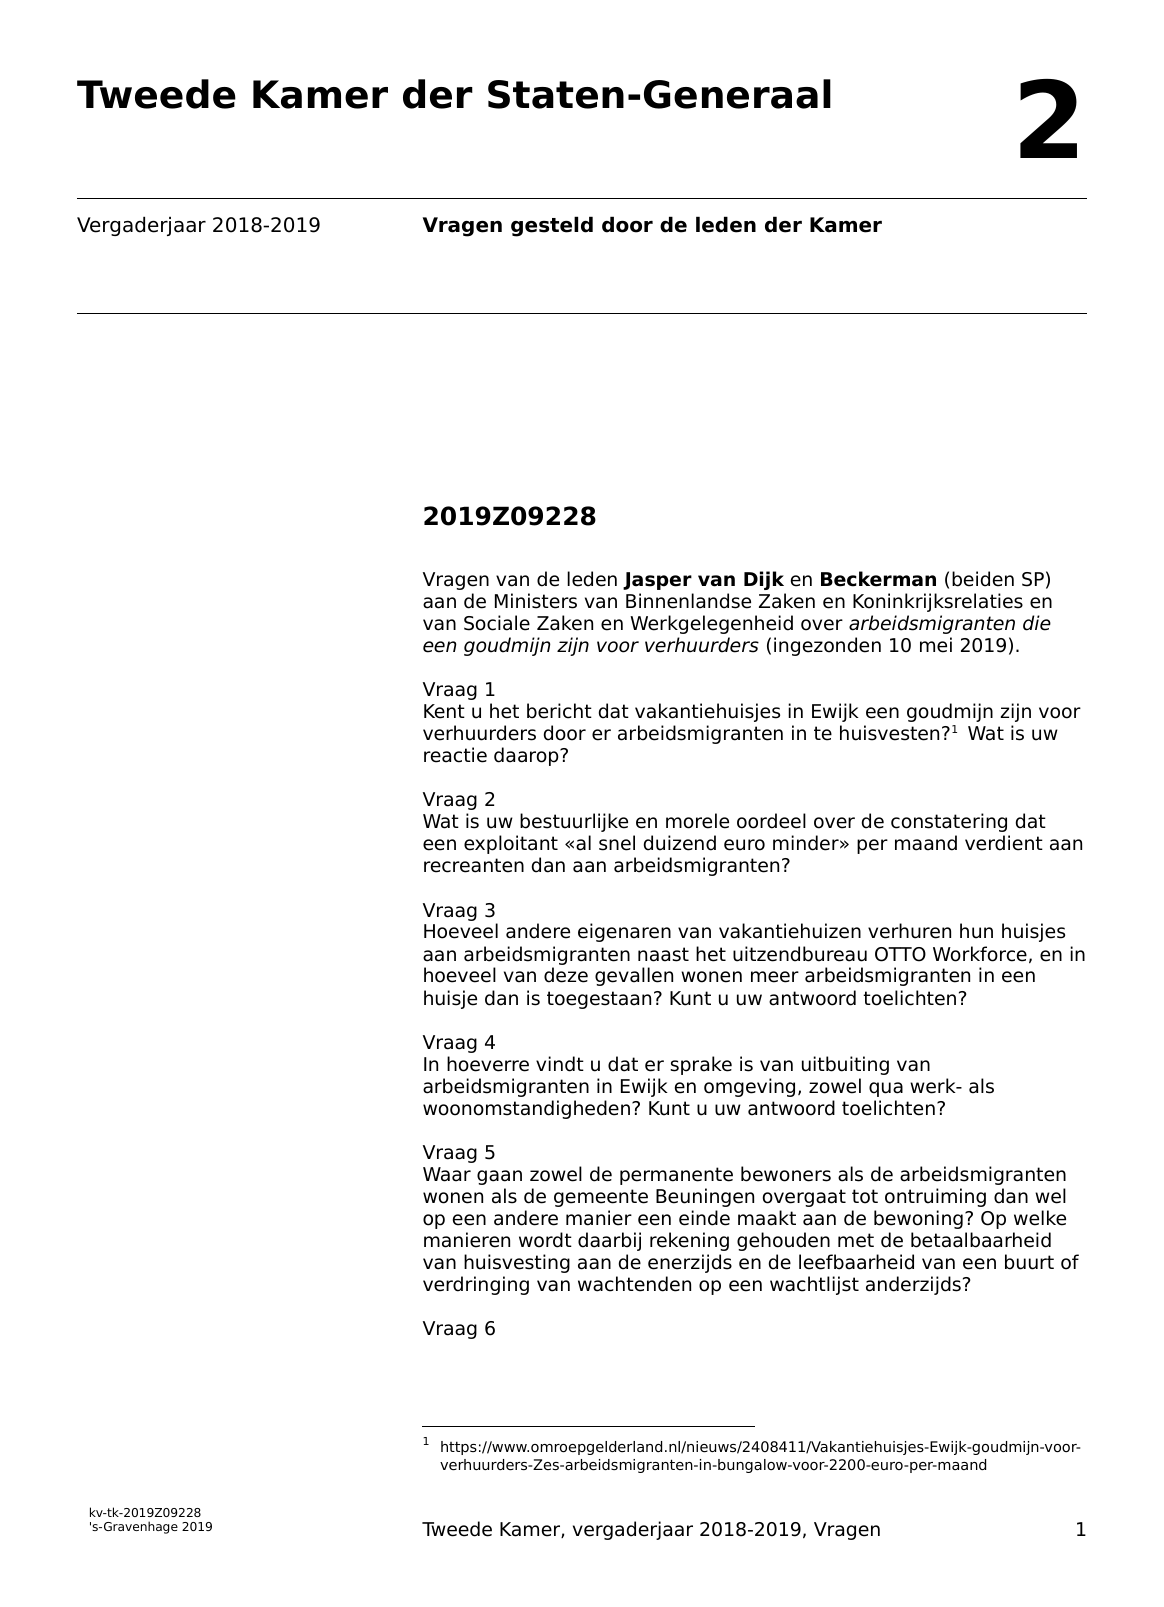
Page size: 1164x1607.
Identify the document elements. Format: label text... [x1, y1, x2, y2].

text Wat is uw bestuurlijke en morele oordeel over de constatering dat een exploitant «al snel duizend euro minder» per maand verdient aan recreanten dan aan arbeidsmigranten? [422, 811, 1087, 877]
table_cell Vragen gesteld door de leden der Kamer [422, 199, 1087, 313]
text Hoeveel andere eigenaren van vakantiehuizen verhuren hun huisjes aan arbeidsmigranten naast het uitzendbureau OTTO Workforce, en in hoeveel van deze gevallen wonen meer arbeidsmigranten in een huisje dan is toegestaan? Kunt u uw antwoord toelichten? [422, 921, 1087, 1009]
text 's-Gravenhage 2019 [88, 1520, 323, 1534]
table_cell Vergaderjaar 2018-2019 [77, 199, 422, 313]
text 2019Z09228 [422, 502, 1087, 531]
table_header 2 [886, 59, 1087, 198]
text https://www.omroepgelderland.nl/nieuws/2408411/Vakantiehuisjes-Ewijk-goudmijn-voor-verhuurders-Zes-arbeidsmigranten-in-bungalow-voor-2200-euro-per-maand [422, 1435, 1087, 1474]
text Vragen van de leden Jasper van Dijk en Beckerman (beiden SP) aan de Ministers van Binnenlandse Zaken en Koninkrijksrelaties en van Sociale Zaken en Werkgelegenheid over arbeidsmigranten die een goudmijn zijn voor verhuurders (ingezonden 10 mei 2019). [422, 569, 1087, 657]
text Vraag 1 [422, 679, 1087, 701]
text Vraag 4 [422, 1032, 1087, 1053]
text Vraag 5 [422, 1142, 1087, 1164]
text Vraag 2 [422, 789, 1087, 811]
text In hoeverre vindt u dat er sprake is van uitbuiting van arbeidsmigranten in Ewijk en omgeving, zowel qua werk- als woonomstandigheden? Kunt u uw antwoord toelichten? [422, 1053, 1087, 1119]
text Waar gaan zowel de permanente bewoners als de arbeidsmigranten wonen als de gemeente Beuningen overgaat tot ontruiming dan wel op een andere manier een einde maakt aan de bewoning? Op welke manieren wordt daarbij rekening gehouden met de betaalbaarheid van huisvesting aan de enerzijds en de leefbaarheid van een buurt of verdringing van wachtenden op een wachtlijst anderzijds? [422, 1164, 1087, 1296]
text Vraag 6 [422, 1318, 1087, 1340]
table_header Tweede Kamer der Staten-Generaal [77, 59, 886, 198]
text Vraag 3 [422, 899, 1087, 921]
text Kent u het bericht dat vakantiehuisjes in Ewijk een goudmijn zijn voor verhuurders door er arbeidsmigranten in te huisvesten? Wat is uw reactie daarop? [422, 701, 1087, 767]
text kv-tk-2019Z09228 [88, 1506, 323, 1520]
